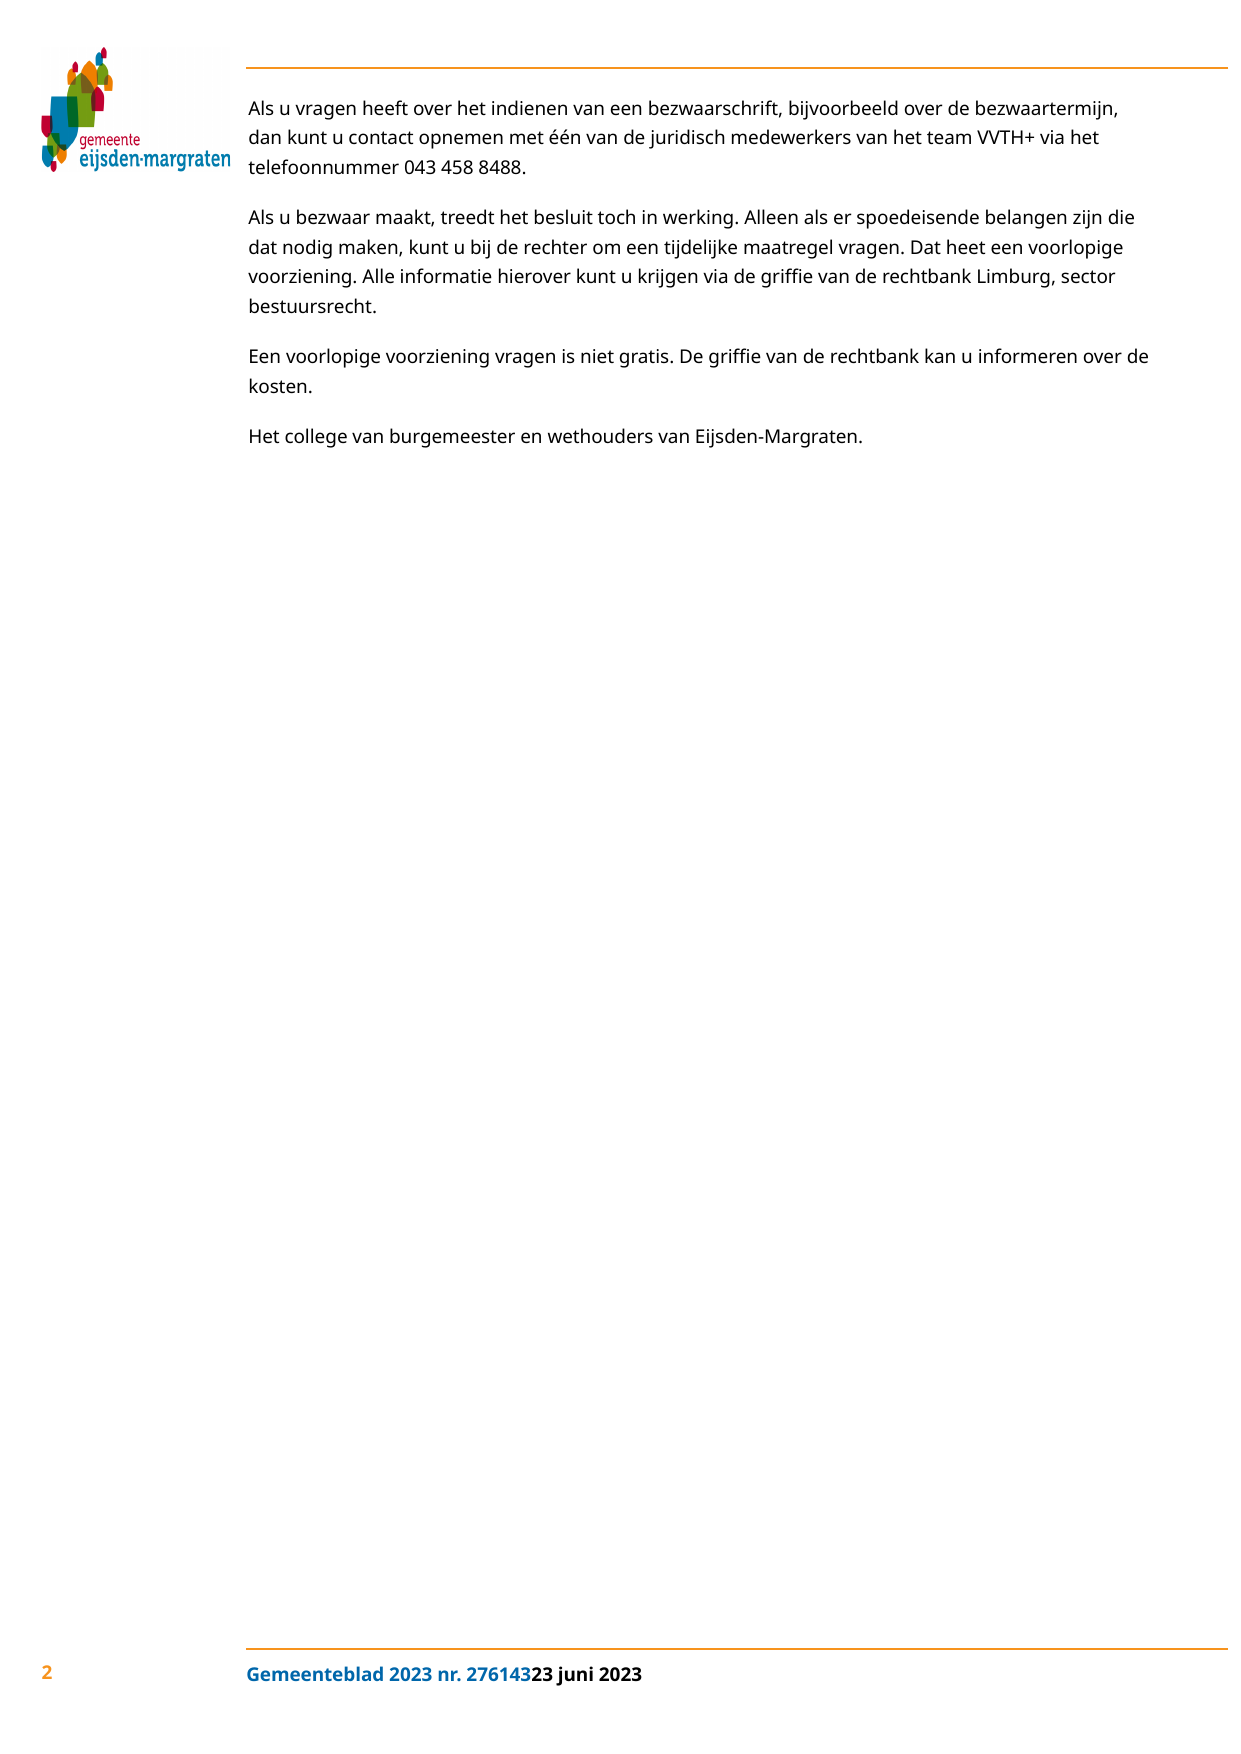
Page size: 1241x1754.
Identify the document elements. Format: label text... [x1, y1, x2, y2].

picture [41, 47, 231, 172]
text Het college van burgemeester en wethouders van Eijsden-Margraten. [248, 423, 1152, 449]
text Een voorlopige voorziening vragen is niet gratis. De griffie van de rechtbank kan u informeren over de kosten. [248, 343, 1152, 399]
text Als u vragen heeft over het indienen van een bezwaarschrift, bijvoorbeeld over de bezwaartermijn, dan kunt u contact opnemen met één van de juridisch medewerkers van het team VVTH+ via het telefoonnummer 043 458 8488. [248, 95, 1152, 180]
text Als u bezwaar maakt, treedt het besluit toch in werking. Alleen als er spoedeisende belangen zijn die dat nodig maken, kunt u bij de rechter om een tijdelijke maatregel vragen. Dat heet een voorlopige voorziening. Alle informatie hierover kunt u krijgen via de griffie van de rechtbank Limburg, sector bestuursrecht. [248, 204, 1152, 319]
